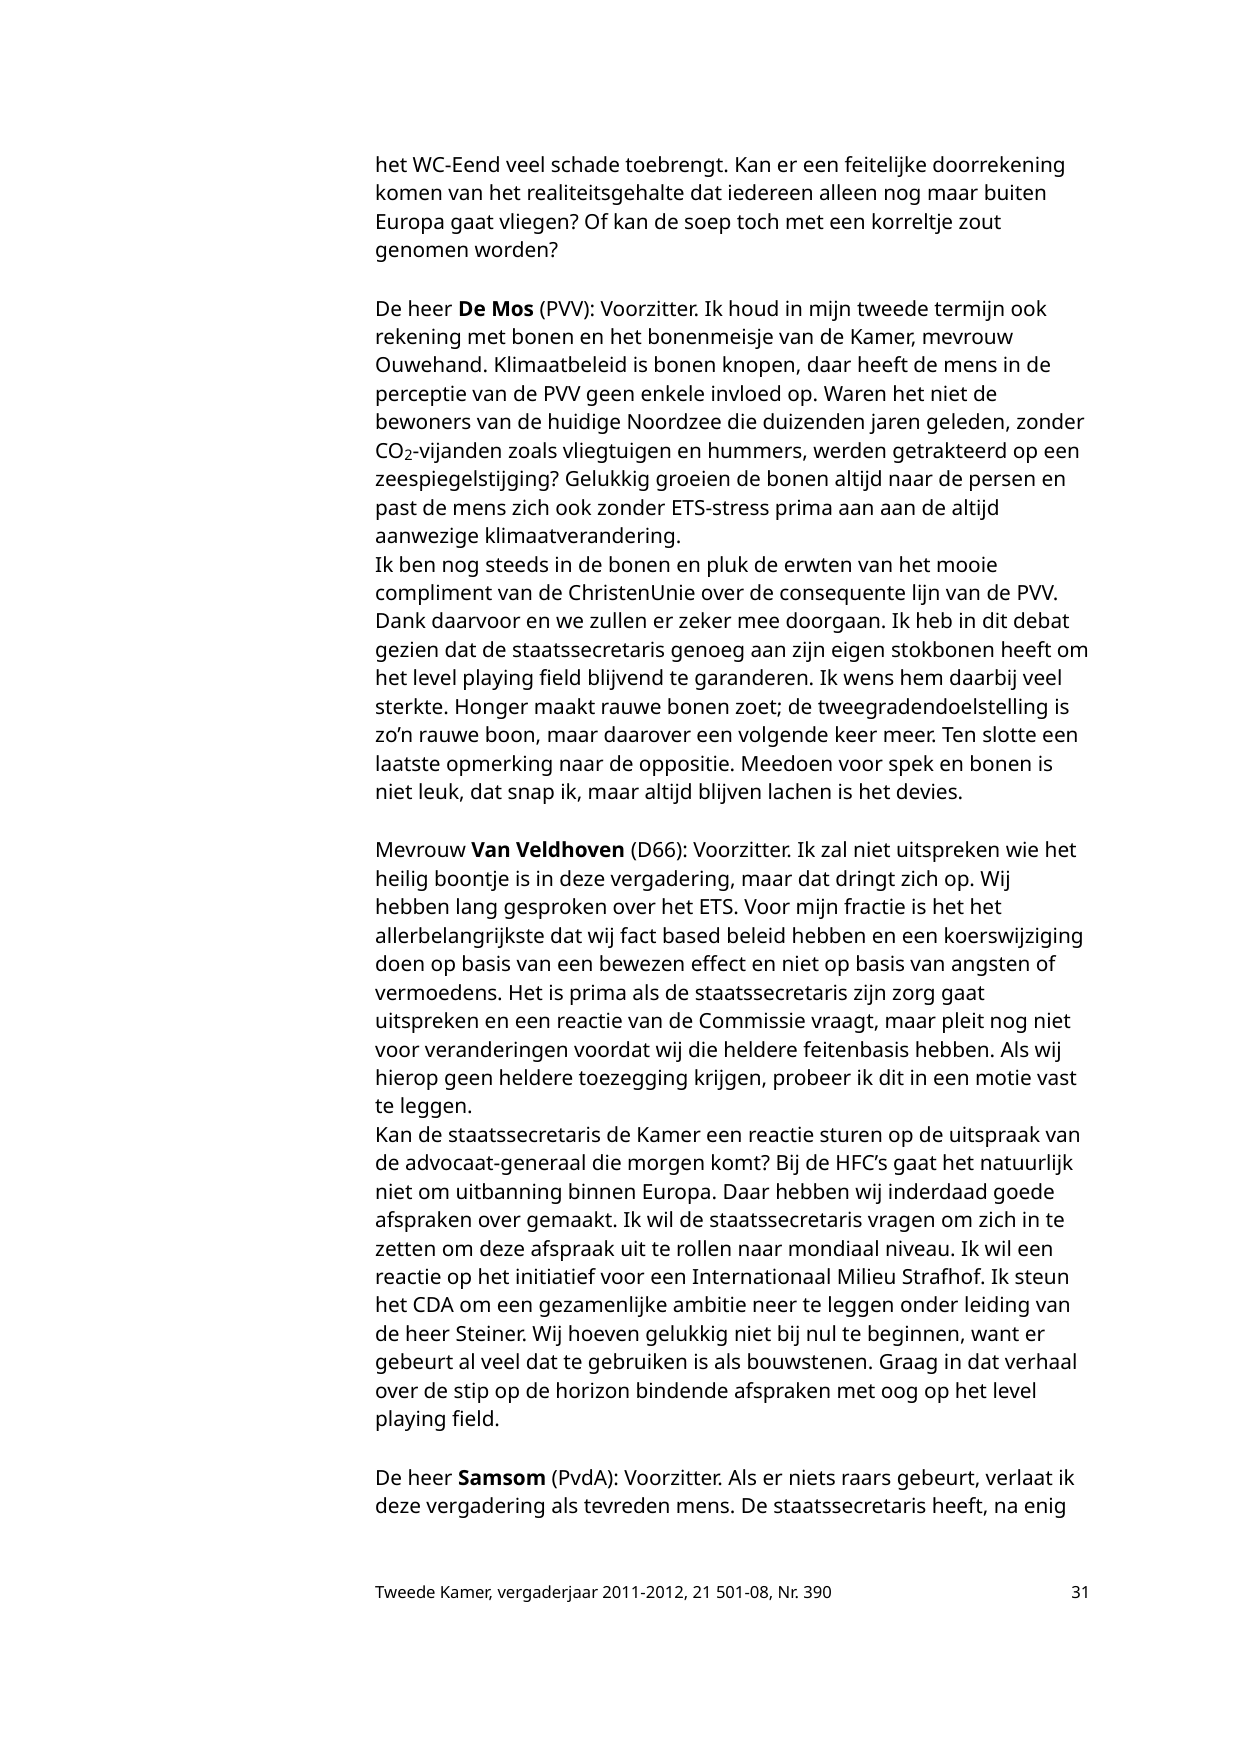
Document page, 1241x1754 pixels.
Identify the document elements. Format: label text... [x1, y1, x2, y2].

text Mevrouw Van Veldhoven (D66): Voorzitter. Ik zal niet uitspreken wie het heilig boontje is in deze vergadering, maar dat dringt zich op. Wij hebben lang gesproken over het ETS. Voor mijn fractie is het het allerbelangrijkste dat wij fact based beleid hebben en een koerswijziging doen op basis van een bewezen effect en niet op basis van angsten of vermoedens. Het is prima als de staatssecretaris zijn zorg gaat uitspreken en een reactie van de Commissie vraagt, maar pleit nog niet voor veranderingen voordat wij die heldere feitenbasis hebben. Als wij hierop geen heldere toezegging krijgen, probeer ik dit in een motie vast te leggen. [375, 836, 1090, 1120]
text Kan de staatssecretaris de Kamer een reactie sturen op de uitspraak van de advocaat-generaal die morgen komt? Bij de HFC’s gaat het natuurlijk niet om uitbanning binnen Europa. Daar hebben wij inderdaad goede afspraken over gemaakt. Ik wil de staatssecretaris vragen om zich in te zetten om deze afspraak uit te rollen naar mondiaal niveau. Ik wil een reactie op het initiatief voor een Internationaal Milieu Strafhof. Ik steun het CDA om een gezamenlijke ambitie neer te leggen onder leiding van de heer Steiner. Wij hoeven gelukkig niet bij nul te beginnen, want er gebeurt al veel dat te gebruiken is als bouwstenen. Graag in dat verhaal over de stip op de horizon bindende afspraken met oog op het level playing field. [375, 1120, 1090, 1433]
text het WC-Eend veel schade toebrengt. Kan er een feitelijke doorrekening komen van het realiteitsgehalte dat iedereen alleen nog maar buiten Europa gaat vliegen? Of kan de soep toch met een korreltje zout genomen worden? [375, 150, 1090, 264]
text De heer De Mos (PVV): Voorzitter. Ik houd in mijn tweede termijn ook rekening met bonen en het bonenmeisje van de Kamer, mevrouw Ouwehand. Klimaatbeleid is bonen knopen, daar heeft de mens in de perceptie van de PVV geen enkele invloed op. Waren het niet de bewoners van de huidige Noordzee die duizenden jaren geleden, zonder CO2-vijanden zoals vliegtuigen en hummers, werden getrakteerd op een zeespiegelstijging? Gelukkig groeien de bonen altijd naar de persen en past de mens zich ook zonder ETS-stress prima aan aan de altijd aanwezige klimaatverandering. [375, 294, 1090, 550]
text De heer Samsom (PvdA): Voorzitter. Als er niets raars gebeurt, verlaat ik deze vergadering als tevreden mens. De staatssecretaris heeft, na enig [375, 1463, 1090, 1520]
text Ik ben nog steeds in de bonen en pluk de erwten van het mooie compliment van de ChristenUnie over de consequente lijn van de PVV. Dank daarvoor en we zullen er zeker mee doorgaan. Ik heb in dit debat gezien dat de staatssecretaris genoeg aan zijn eigen stokbonen heeft om het level playing field blijvend te garanderen. Ik wens hem daarbij veel sterkte. Honger maakt rauwe bonen zoet; de tweegradendoelstelling is zo’n rauwe boon, maar daarover een volgende keer meer. Ten slotte een laatste opmerking naar de oppositie. Meedoen voor spek en bonen is niet leuk, dat snap ik, maar altijd blijven lachen is het devies. [375, 550, 1090, 806]
